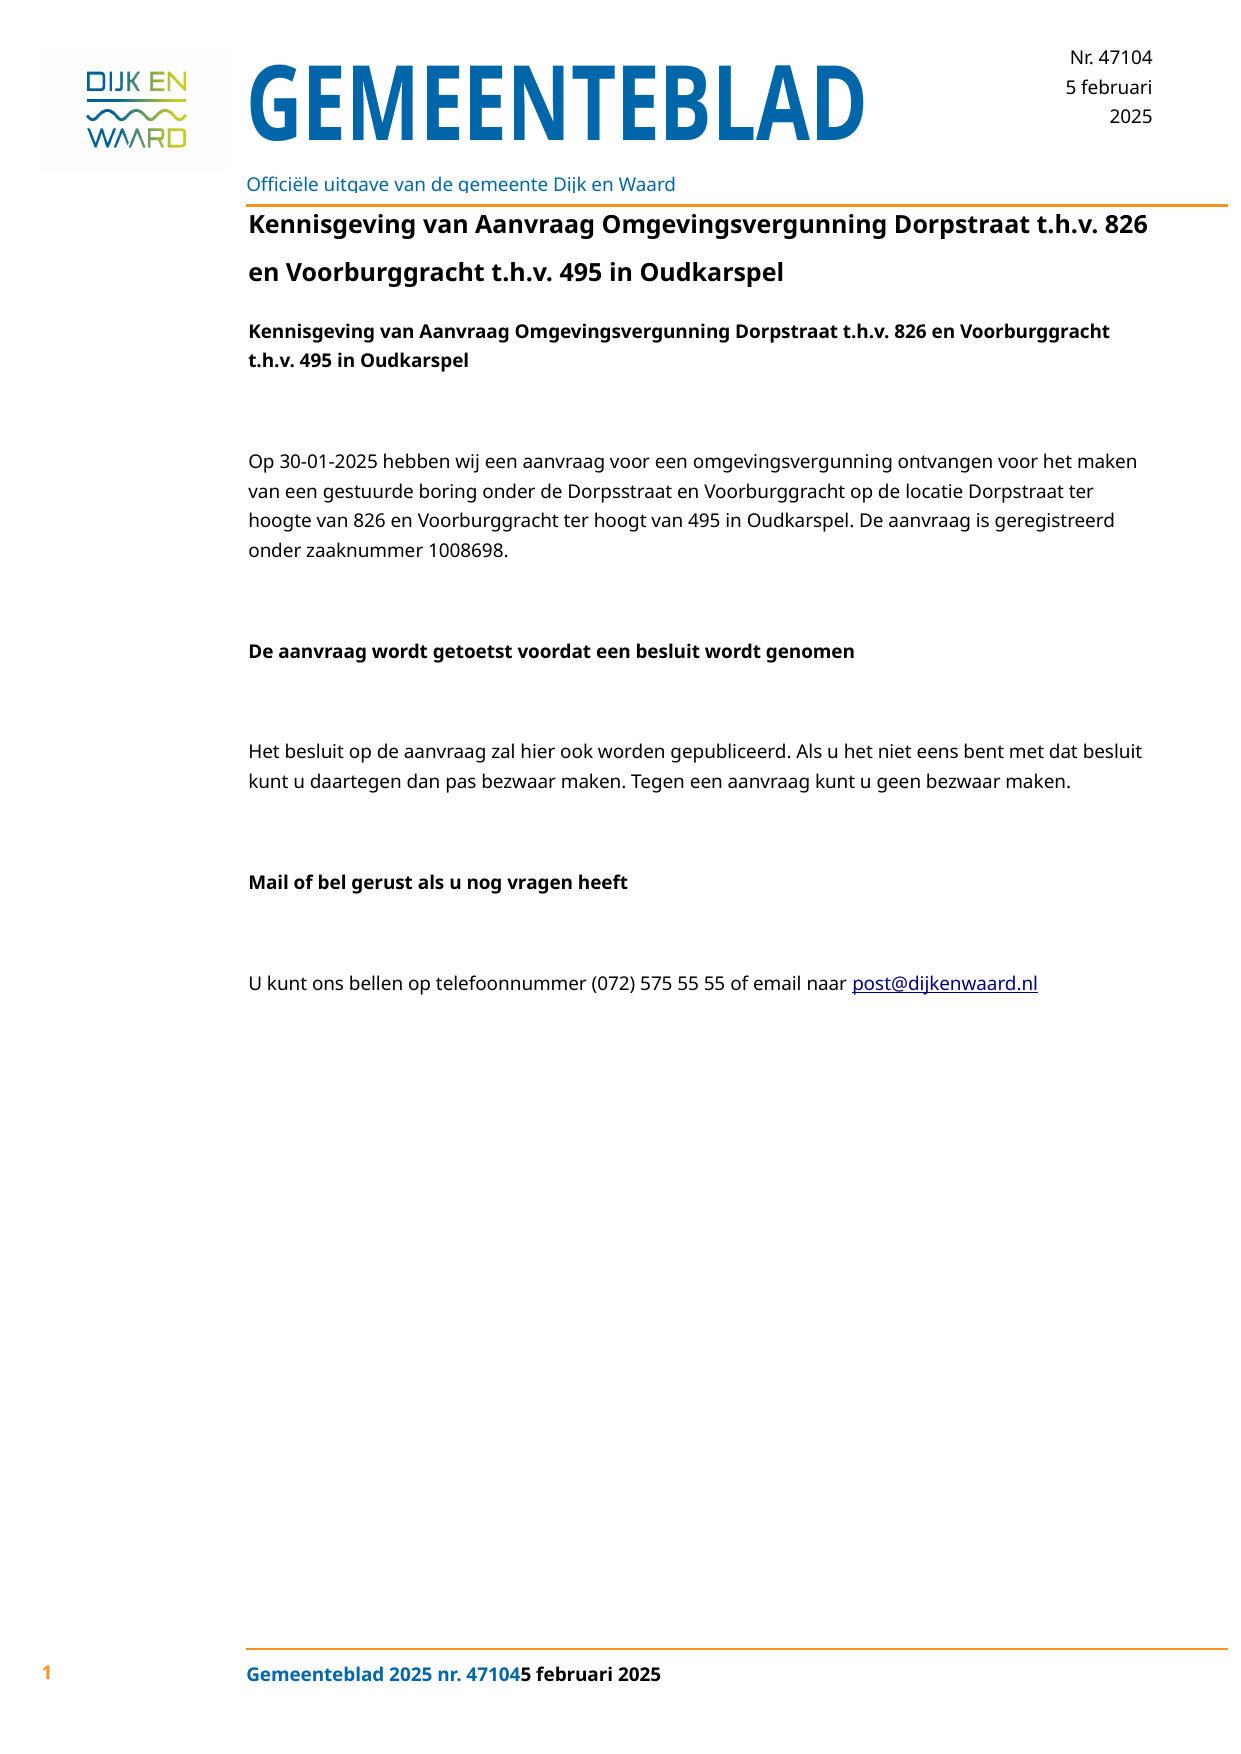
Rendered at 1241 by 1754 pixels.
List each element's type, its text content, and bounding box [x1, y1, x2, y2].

text Het besluit op de aanvraag zal hier ook worden gepubliceerd. Als u het niet eens bent met dat besluit kunt u daartegen dan pas bezwaar maken. Tegen een aanvraag kunt u geen bezwaar maken. [248, 739, 1152, 794]
text Kennisgeving van Aanvraag Omgevingsvergunning Dorpstraat t.h.v. 826 en Voorburggracht t.h.v. 495 in Oudkarspel [248, 207, 1152, 288]
text U kunt ons bellen op telefoonnummer (072) 575 55 55 of email naar post@dijkenwaard.nl [248, 970, 1152, 996]
text Mail of bel gerust als u nog vragen heeft [248, 869, 1152, 895]
text De aanvraag wordt getoetst voordat een besluit wordt genomen [248, 638, 1152, 664]
text Op 30-01-2025 hebben wij een aanvraag voor een omgevingsvergunning ontvangen voor het maken van een gestuurde boring onder de Dorpsstraat en Voorburggracht op de locatie Dorpstraat ter hoogte van 826 en Voorburggracht ter hoogt van 495 in Oudkarspel. De aanvraag is geregistreerd onder zaaknummer 1008698. [248, 448, 1152, 563]
picture [41, 47, 231, 172]
text Kennisgeving van Aanvraag Omgevingsvergunning Dorpstraat t.h.v. 826 en Voorburggracht t.h.v. 495 in Oudkarspel [248, 318, 1152, 373]
